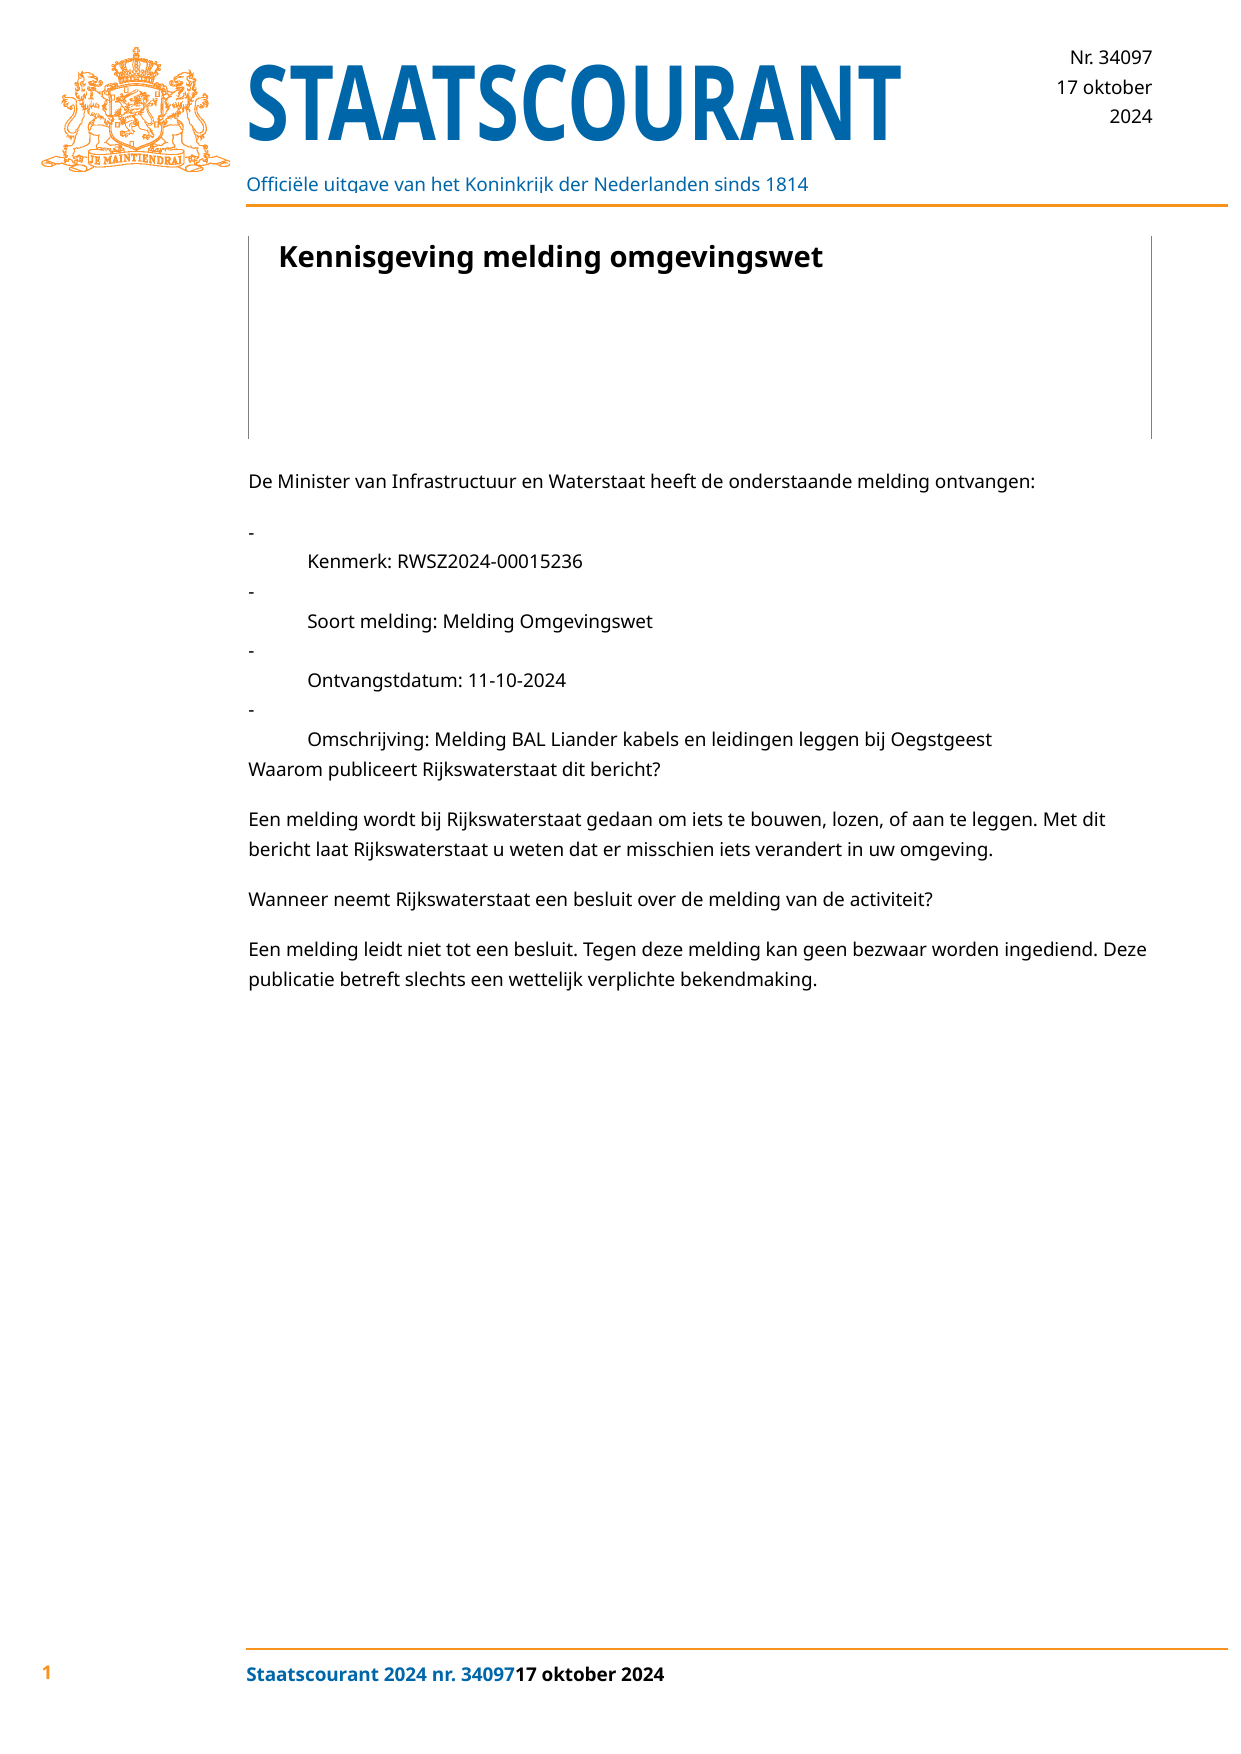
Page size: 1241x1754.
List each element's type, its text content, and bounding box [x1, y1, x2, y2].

table_header [850, 236, 912, 413]
list Omschrijving: Melding BAL Liander kabels en leidingen leggen bij Oegstgeest [248, 726, 1152, 752]
list Kenmerk: RWSZ2024-00015236 [248, 549, 1152, 574]
text Waarom publiceert Rijkswaterstaat dit bericht? [248, 756, 1152, 781]
text De Minister van Infrastructuur en Waterstaat heeft de onderstaande melding ontvangen: [248, 469, 1152, 494]
table_header [850, 414, 1151, 439]
text Wanneer neemt Rijkswaterstaat een besluit over de melding van de activiteit? [248, 886, 1152, 912]
list Ontvangstdatum: 11-10-2024 [248, 667, 1152, 693]
picture [912, 236, 1090, 414]
table_header [1090, 236, 1151, 413]
picture [41, 47, 231, 172]
table_header Kennisgeving melding omgevingswet [249, 236, 850, 439]
list Soort melding: Melding Omgevingswet [248, 608, 1152, 633]
text Een melding wordt bij Rijkswaterstaat gedaan om iets te bouwen, lozen, of aan te leggen. Met dit bericht laat Rijkswaterstaat u weten dat er misschien iets verandert in uw omgeving. [248, 806, 1152, 861]
text Een melding leidt niet tot een besluit. Tegen deze melding kan geen bezwaar worden ingediend. Deze publicatie betreft slechts een wettelijk verplichte bekendmaking. [248, 937, 1152, 992]
